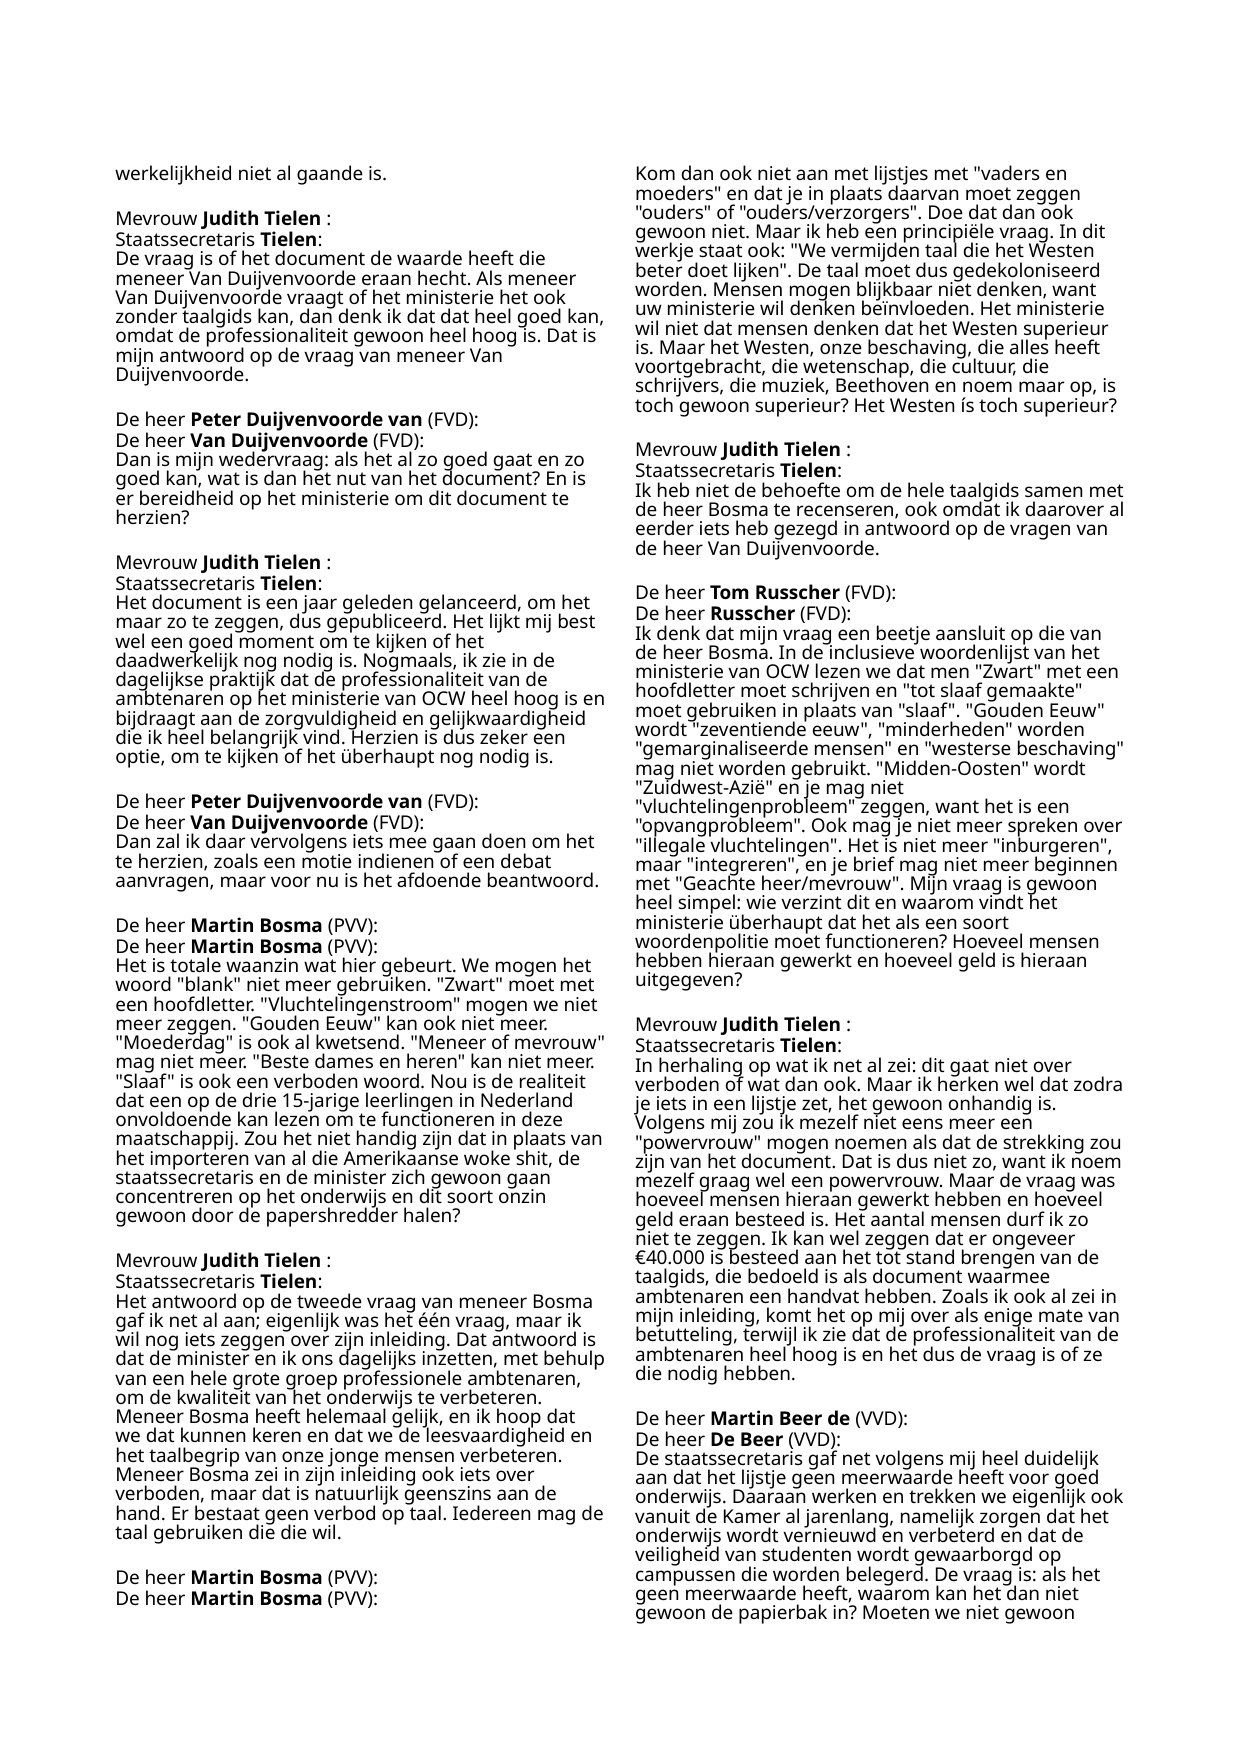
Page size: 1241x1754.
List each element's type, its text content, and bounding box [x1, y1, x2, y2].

text Mevrouw Judith Tielen : [635, 437, 1125, 462]
text Mevrouw Judith Tielen : [115, 1248, 605, 1273]
text Ik denk dat mijn vraag een beetje aansluit op die van de heer Bosma. In de inclusieve woordenlijst van het ministerie van OCW lezen we dat men "Zwart" met een hoofdletter moet schrijven en "tot slaaf gemaakte" moet gebruiken in plaats van "slaaf". "Gouden Eeuw" wordt "zeventiende eeuw", "minderheden" worden "gemarginaliseerde mensen" en "westerse beschaving" mag niet worden gebruikt. "Midden-Oosten" wordt "Zuidwest-Azië" en je mag niet "vluchtelingenprobleem" zeggen, want het is een "opvangprobleem". Ook mag je niet meer spreken over "illegale vluchtelingen". Het is niet meer "inburgeren", maar "integreren", en je brief mag niet meer beginnen met "Geachte heer/mevrouw". Mijn vraag is gewoon heel simpel: wie verzint dit en waarom vindt het ministerie überhaupt dat het als een soort woordenpolitie moet functioneren? Hoeveel mensen hebben hieraan gewerkt en hoeveel geld is hieraan uitgegeven? [635, 624, 1125, 991]
text De staatssecretaris gaf net volgens mij heel duidelijk aan dat het lijstje geen meerwaarde heeft voor goed onderwijs. Daaraan werken en trekken we eigenlijk ook vanuit de Kamer al jarenlang, namelijk zorgen dat het onderwijs wordt vernieuwd en verbeterd en dat de veiligheid van studenten wordt gewaarborgd op campussen die worden belegerd. De vraag is: als het geen meerwaarde heeft, waarom kan het dan niet gewoon de papierbak in? Moeten we niet gewoon [635, 1450, 1125, 1623]
text Het antwoord op de tweede vraag van meneer Bosma gaf ik net al aan; eigenlijk was het één vraag, maar ik wil nog iets zeggen over zijn inleiding. Dat antwoord is dat de minister en ik ons dagelijks inzetten, met behulp van een hele grote groep professionele ambtenaren, om de kwaliteit van het onderwijs te verbeteren. Meneer Bosma heeft helemaal gelijk, en ik hoop dat we dat kunnen keren en dat we de leesvaardigheid en het taalbegrip van onze jonge mensen verbeteren. Meneer Bosma zei in zijn inleiding ook iets over verboden, maar dat is natuurlijk geenszins aan de hand. Er bestaat geen verbod op taal. Iedereen mag de taal gebruiken die die wil. [115, 1293, 605, 1543]
text In herhaling op wat ik net al zei: dit gaat niet over verboden of wat dan ook. Maar ik herken wel dat zodra je iets in een lijstje zet, het gewoon onhandig is. Volgens mij zou ik mezelf niet eens meer een "powervrouw" mogen noemen als dat de strekking zou zijn van het document. Dat is dus niet zo, want ik noem mezelf graag wel een powervrouw. Maar de vraag was hoeveel mensen hieraan gewerkt hebben en hoeveel geld eraan besteed is. Het aantal mensen durf ik zo niet te zeggen. Ik kan wel zeggen dat er ongeveer €40.000 is besteed aan het tot stand brengen van de taalgids, die bedoeld is als document waarmee ambtenaren een handvat hebben. Zoals ik ook al zei in mijn inleiding, komt het op mij over als enige mate van betutteling, terwijl ik zie dat de professionaliteit van de ambtenaren heel hoog is en het dus de vraag is of ze die nodig hebben. [635, 1057, 1125, 1384]
text De heer Van Duijvenvoorde (FVD): [115, 432, 605, 451]
text Mevrouw Judith Tielen : [635, 1012, 1125, 1037]
text De heer Peter Duijvenvoorde van (FVD): [115, 406, 605, 432]
text De vraag is of het document de waarde heeft die meneer Van Duijvenvoorde eraan hecht. Als meneer Van Duijvenvoorde vraagt of het ministerie het ook zonder taalgids kan, dan denk ik dat dat heel goed kan, omdat de professionaliteit gewoon heel hoog is. Dat is mijn antwoord op de vraag van meneer Van Duijvenvoorde. [115, 250, 605, 385]
text Staatssecretaris Tielen: [115, 231, 605, 250]
text De heer Martin Beer de (VVD): [635, 1405, 1125, 1431]
text Ik heb niet de behoefte om de hele taalgids samen met de heer Bosma te recenseren, ook omdat ik daarover al eerder iets heb gezegd in antwoord op de vragen van de heer Van Duijvenvoorde. [635, 482, 1125, 559]
text De heer De Beer (VVD): [635, 1431, 1125, 1450]
text Mevrouw Judith Tielen : [115, 549, 605, 575]
text De heer Van Duijvenvoorde (FVD): [115, 814, 605, 833]
text Staatssecretaris Tielen: [115, 1273, 605, 1293]
text De heer Martin Bosma (PVV): [115, 912, 605, 938]
text Staatssecretaris Tielen: [115, 575, 605, 594]
text De heer Martin Bosma (PVV): [115, 938, 605, 957]
text De heer Tom Russcher (FVD): [635, 579, 1125, 605]
text Dan is mijn wedervraag: als het al zo goed gaat en zo goed kan, wat is dan het nut van het document? En is er bereidheid op het ministerie om dit document te herzien? [115, 451, 605, 528]
text Staatssecretaris Tielen: [635, 462, 1125, 482]
text Het is totale waanzin wat hier gebeurt. We mogen het woord "blank" niet meer gebruiken. "Zwart" moet met een hoofdletter. "Vluchtelingenstroom" mogen we niet meer zeggen. "Gouden Eeuw" kan ook niet meer. "Moederdag" is ook al kwetsend. "Meneer of mevrouw" mag niet meer. "Beste dames en heren" kan niet meer. "Slaaf" is ook een verboden woord. Nou is de realiteit dat een op de drie 15-jarige leerlingen in Nederland onvoldoende kan lezen om te functioneren in deze maatschappij. Zou het niet handig zijn dat in plaats van het importeren van al die Amerikaanse woke shit, de staatssecretaris en de minister zich gewoon gaan concentreren op het onderwijs en dit soort onzin gewoon door de papershredder halen? [115, 957, 605, 1227]
text Staatssecretaris Tielen: [635, 1037, 1125, 1057]
text werkelijkheid niet al gaande is. [115, 165, 605, 184]
text Het document is een jaar geleden gelanceerd, om het maar zo te zeggen, dus gepubliceerd. Het lijkt mij best wel een goed moment om te kijken of het daadwerkelijk nog nodig is. Nogmaals, ik zie in de dagelijkse praktijk dat de professionaliteit van de ambtenaren op het ministerie van OCW heel hoog is en bijdraagt aan de zorgvuldigheid en gelijkwaardigheid die ik heel belangrijk vind. Herzien is dus zeker een optie, om te kijken of het überhaupt nog nodig is. [115, 594, 605, 767]
text De heer Martin Bosma (PVV): [115, 1564, 605, 1590]
text Kom dan ook niet aan met lijstjes met "vaders en moeders" en dat je in plaats daarvan moet zeggen "ouders" of "ouders/verzorgers". Doe dat dan ook gewoon niet. Maar ik heb een principiële vraag. In dit werkje staat ook: "We vermijden taal die het Westen beter doet lijken". De taal moet dus gedekoloniseerd worden. Mensen mogen blijkbaar niet denken, want uw ministerie wil denken beïnvloeden. Het ministerie wil niet dat mensen denken dat het Westen superieur is. Maar het Westen, onze beschaving, die alles heeft voortgebracht, die wetenschap, die cultuur, die schrijvers, die muziek, Beethoven en noem maar op, is toch gewoon superieur? Het Westen ís toch superieur? [635, 165, 1125, 416]
text De heer Peter Duijvenvoorde van (FVD): [115, 788, 605, 814]
text Dan zal ik daar vervolgens iets mee gaan doen om het te herzien, zoals een motie indienen of een debat aanvragen, maar voor nu is het afdoende beantwoord. [115, 833, 605, 891]
text Mevrouw Judith Tielen : [115, 205, 605, 231]
text De heer Martin Bosma (PVV): [115, 1590, 605, 1609]
text De heer Russcher (FVD): [635, 605, 1125, 624]
